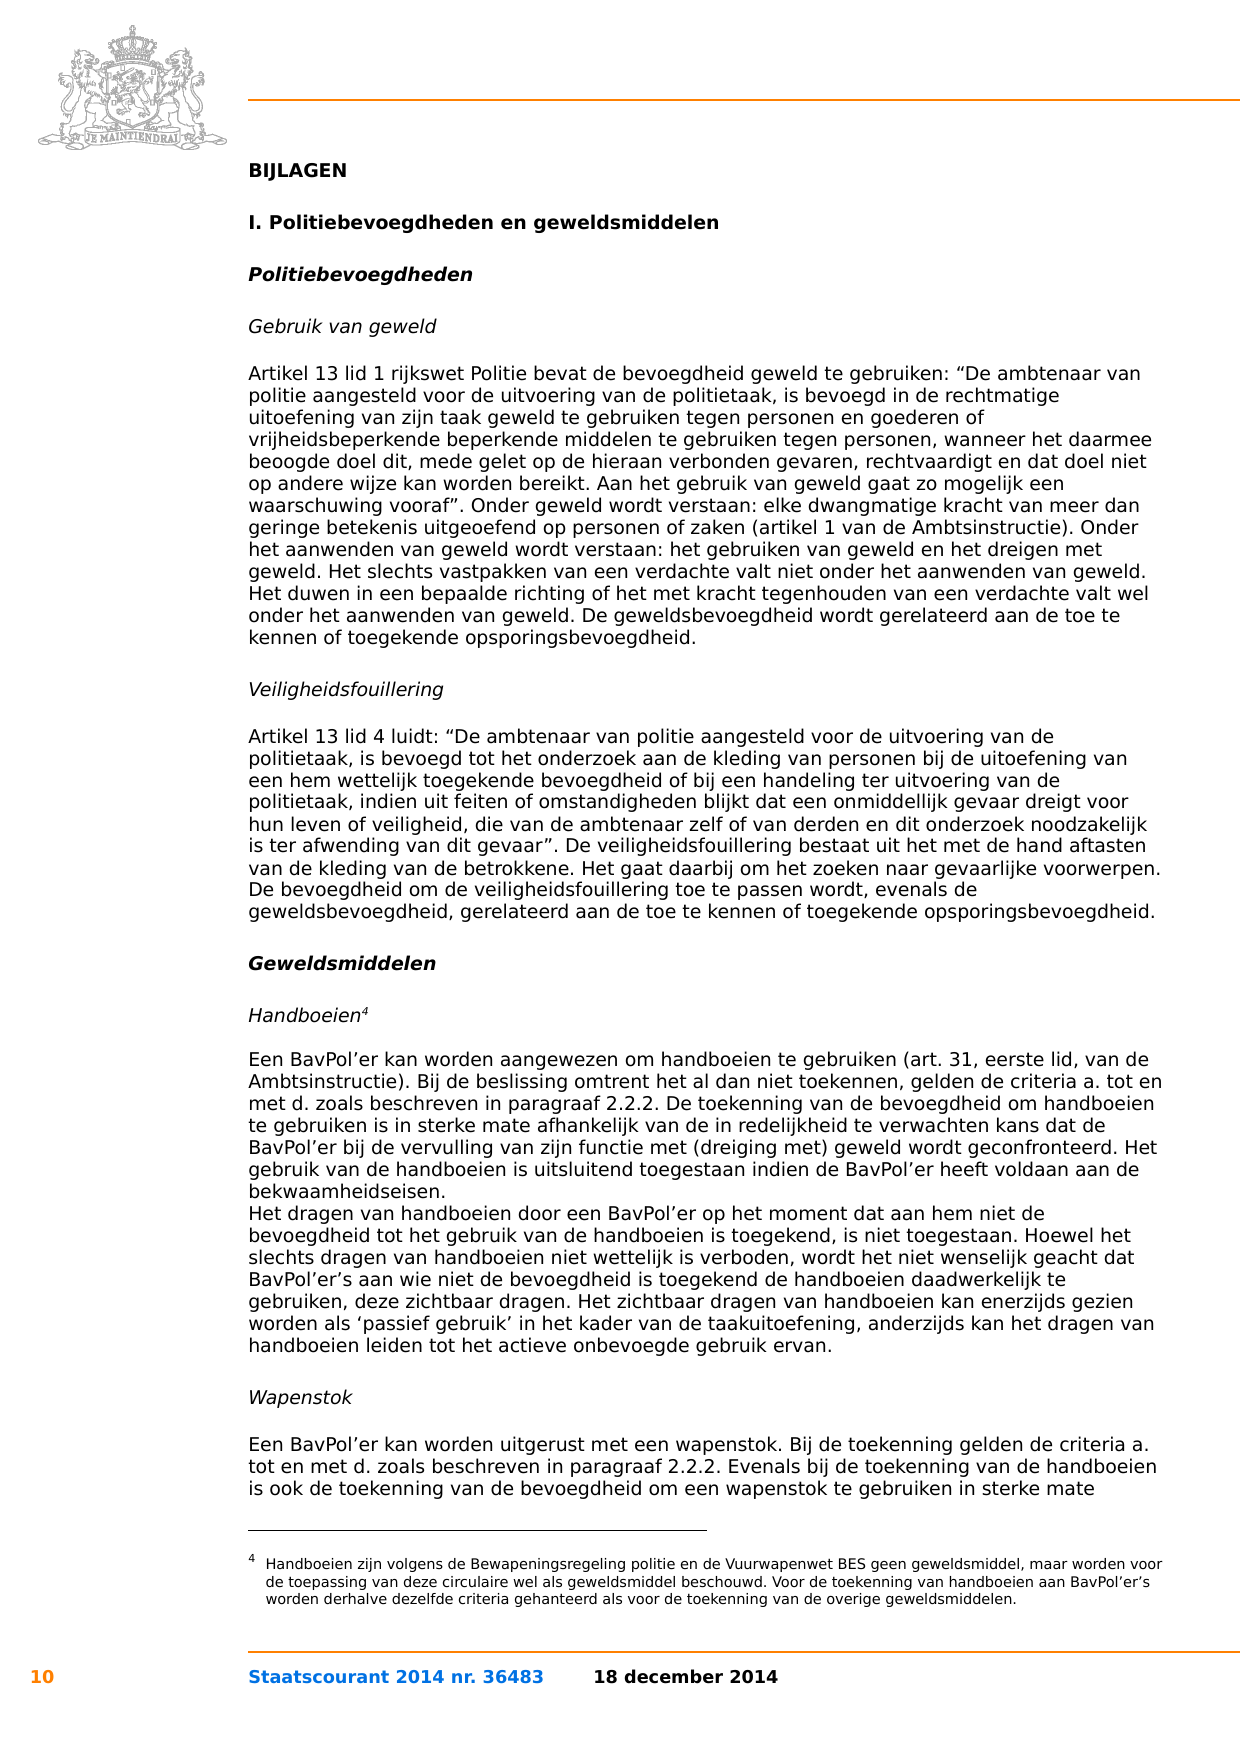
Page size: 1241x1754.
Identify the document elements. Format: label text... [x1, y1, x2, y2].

text Het dragen van handboeien door een BavPol’er op het moment dat aan hem niet de bevoegdheid tot het gebruik van de handboeien is toegekend, is niet toegestaan. Hoewel het slechts dragen van handboeien niet wettelijk is verboden, wordt het niet wenselijk geacht dat BavPol’er’s aan wie niet de bevoegdheid is toegekend de handboeien daadwerkelijk te gebruiken, deze zichtbaar dragen. Het zichtbaar dragen van handboeien kan enerzijds gezien worden als ‘passief gebruik’ in het kader van de taakuitoefening, anderzijds kan het dragen van handboeien leiden tot het actieve onbevoegde gebruik ervan. [248, 1203, 1163, 1357]
subtitle I. Politiebevoegdheden en geweldsmiddelen [248, 212, 1163, 234]
text Artikel 13 lid 4 luidt: “De ambtenaar van politie aangesteld voor de uitvoering van de politietaak, is bevoegd tot het onderzoek aan de kleding van personen bij de uitoefening van een hem wettelijk toegekende bevoegdheid of bij een handeling ter uitvoering van de politietaak, indien uit feiten of omstandigheden blijkt dat een onmiddellijk gevaar dreigt voor hun leven of veiligheid, die van de ambtenaar zelf of van derden en dit onderzoek noodzakelijk is ter afwending van dit gevaar”. De veiligheidsfouillering bestaat uit het met de hand aftasten van de kleding van de betrokkene. Het gaat daarbij om het zoeken naar gevaarlijke voorwerpen. De bevoegdheid om de veiligheidsfouillering toe te passen wordt, evenals de geweldsbevoegdheid, gerelateerd aan de toe te kennen of toegekende opsporingsbevoegdheid. [248, 726, 1163, 923]
subtitle Politiebevoegdheden [248, 264, 1163, 286]
subtitle BIJLAGEN [248, 160, 1163, 182]
subtitle Wapenstok [248, 1387, 1163, 1409]
picture [38, 25, 227, 150]
text Handboeien zijn volgens de Bewapeningsregeling politie en de Vuurwapenwet BES geen geweldsmiddel, maar worden voor de toepassing van deze circulaire wel als geweldsmiddel beschouwd. Voor de toekenning van handboeien aan BavPol’er’s worden derhalve dezelfde criteria gehanteerd als voor de toekenning van de overige geweldsmiddelen. [248, 1552, 1163, 1608]
subtitle Veiligheidsfouillering [248, 678, 1163, 701]
subtitle Geweldsmiddelen [248, 953, 1163, 975]
subtitle Gebruik van geweld [248, 316, 1163, 338]
subtitle Handboeien [248, 1005, 1163, 1027]
text Artikel 13 lid 1 rijkswet Politie bevat de bevoegdheid geweld te gebruiken: “De ambtenaar van politie aangesteld voor de uitvoering van de politietaak, is bevoegd in de rechtmatige uitoefening van zijn taak geweld te gebruiken tegen personen en goederen of vrijheidsbeperkende beperkende middelen te gebruiken tegen personen, wanneer het daarmee beoogde doel dit, mede gelet op de hieraan verbonden gevaren, rechtvaardigt en dat doel niet op andere wijze kan worden bereikt. Aan het gebruik van geweld gaat zo mogelijk een waarschuwing vooraf”. Onder geweld wordt verstaan: elke dwangmatige kracht van meer dan geringe betekenis uitgeoefend op personen of zaken (artikel 1 van de Ambtsinstructie). Onder het aanwenden van geweld wordt verstaan: het gebruiken van geweld en het dreigen met geweld. Het slechts vastpakken van een verdachte valt niet onder het aanwenden van geweld. Het duwen in een bepaalde richting of het met kracht tegenhouden van een verdachte valt wel onder het aanwenden van geweld. De geweldsbevoegdheid wordt gerelateerd aan de toe te kennen of toegekende opsporingsbevoegdheid. [248, 363, 1163, 648]
text Een BavPol’er kan worden aangewezen om handboeien te gebruiken (art. 31, eerste lid, van de Ambtsinstructie). Bij de beslissing omtrent het al dan niet toekennen, gelden de criteria a. tot en met d. zoals beschreven in paragraaf 2.2.2. De toekenning van de bevoegdheid om handboeien te gebruiken is in sterke mate afhankelijk van de in redelijkheid te verwachten kans dat de BavPol’er bij de vervulling van zijn functie met (dreiging met) geweld wordt geconfronteerd. Het gebruik van de handboeien is uitsluitend toegestaan indien de BavPol’er heeft voldaan aan de bekwaamheidseisen. [248, 1049, 1163, 1203]
text Een BavPol’er kan worden uitgerust met een wapenstok. Bij de toekenning gelden de criteria a. tot en met d. zoals beschreven in paragraaf 2.2.2. Evenals bij de toekenning van de handboeien is ook de toekenning van de bevoegdheid om een wapenstok te gebruiken in sterke mate [248, 1434, 1163, 1500]
